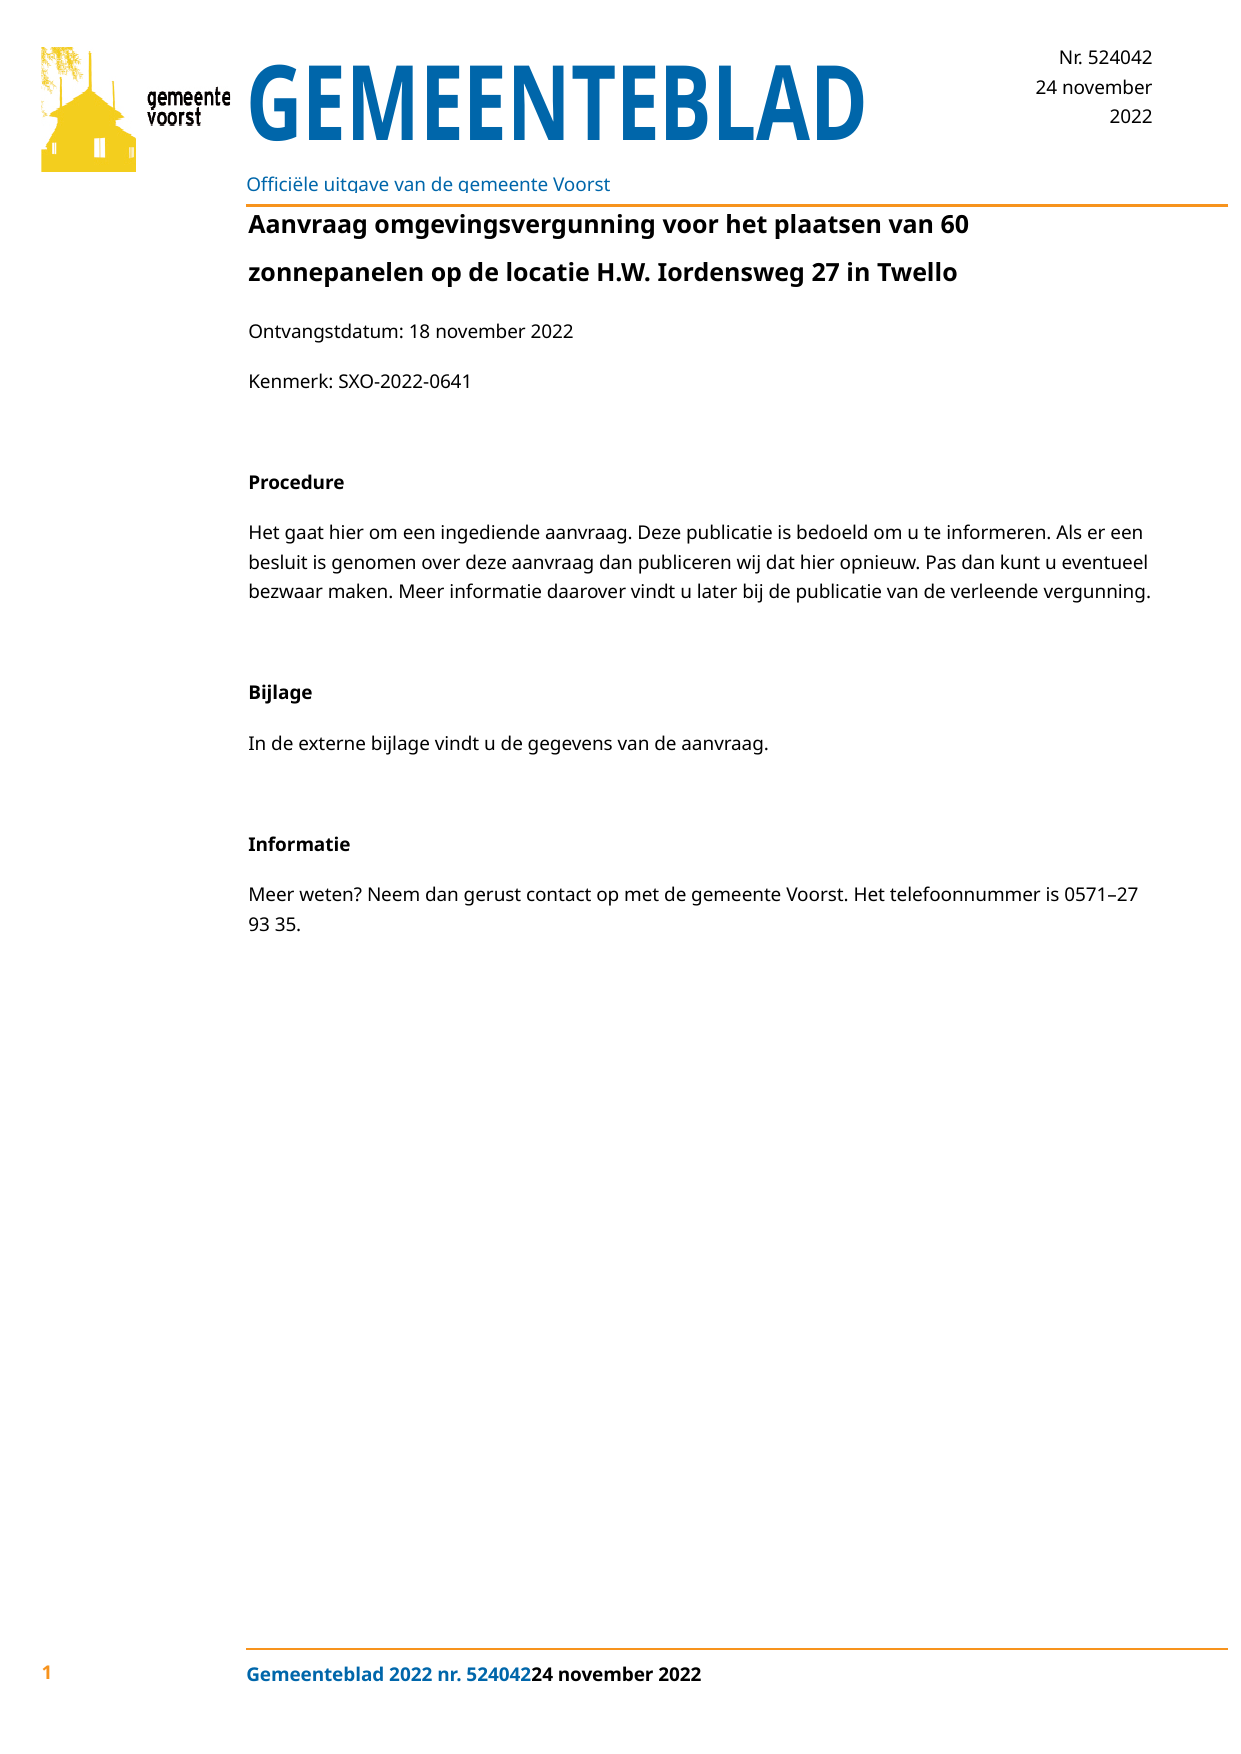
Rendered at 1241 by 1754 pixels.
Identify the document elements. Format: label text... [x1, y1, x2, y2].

text Informatie [248, 831, 1152, 857]
text Ontvangstdatum: 18 november 2022 [248, 318, 1152, 344]
text Bijlage [248, 679, 1152, 705]
picture [41, 47, 231, 172]
text Meer weten? Neem dan gerust contact op met de gemeente Voorst. Het telefoonnummer is 0571–27 93 35. [248, 881, 1152, 937]
text In de externe bijlage vindt u de gegevens van de aanvraag. [248, 730, 1152, 756]
text Het gaat hier om een ingediende aanvraag. Deze publicatie is bedoeld om u te informeren. Als er een besluit is genomen over deze aanvraag dan publiceren wij dat hier opnieuw. Pas dan kunt u eventueel bezwaar maken. Meer informatie daarover vindt u later bij de publicatie van de verleende vergunning. [248, 519, 1152, 604]
text Kenmerk: SXO-2022-0641 [248, 368, 1152, 394]
text Aanvraag omgevingsvergunning voor het plaatsen van 60 zonnepanelen op de locatie H.W. Iordensweg 27 in Twello [248, 207, 1152, 288]
text Procedure [248, 469, 1152, 495]
